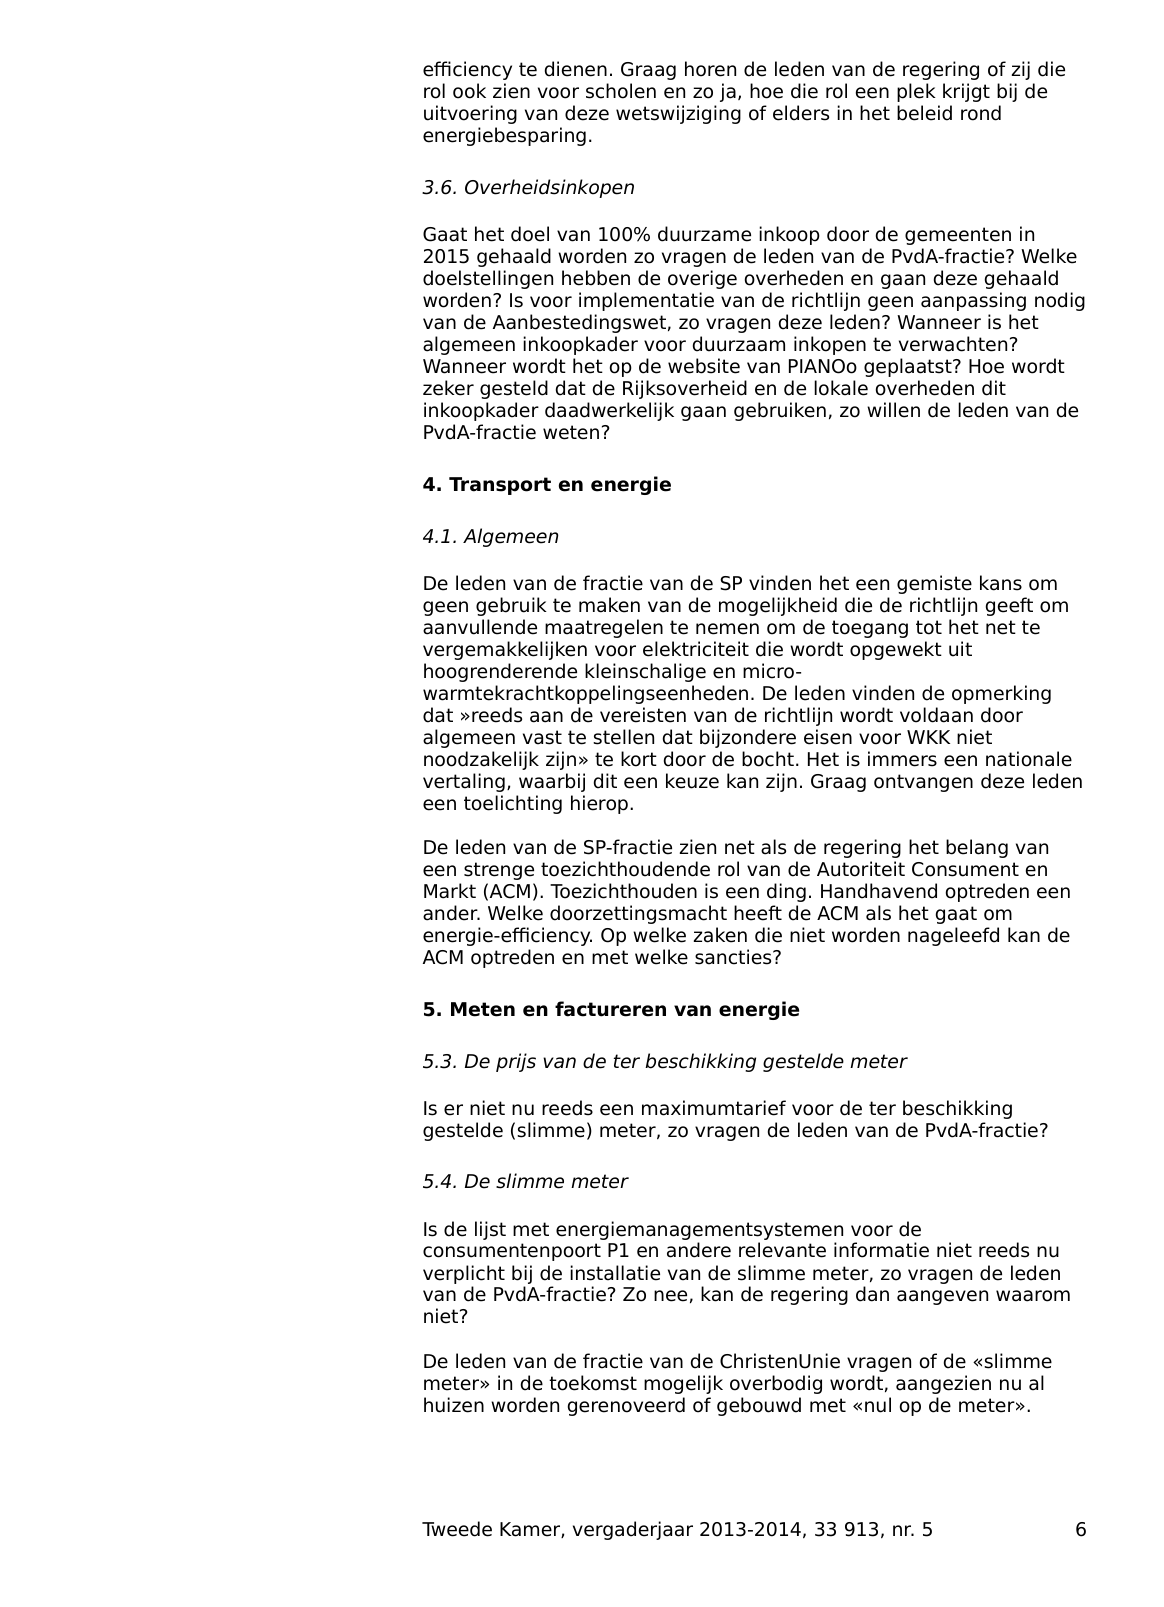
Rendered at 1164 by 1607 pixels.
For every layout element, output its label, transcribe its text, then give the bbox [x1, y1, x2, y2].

subtitle 3.6. Overheidsinkopen [422, 177, 1087, 199]
text De leden van de SP-fractie zien net als de regering het belang van een strenge toezichthoudende rol van de Autoriteit Consument en Markt (ACM). Toezichthouden is een ding. Handhavend optreden een ander. Welke doorzettingsmacht heeft de ACM als het gaat om energie-efficiency. Op welke zaken die niet worden nageleefd kan de ACM optreden en met welke sancties? [422, 837, 1087, 968]
text Is de lijst met energiemanagementsystemen voor de consumentenpoort P1 en andere relevante informatie niet reeds nu verplicht bij de installatie van de slimme meter, zo vragen de leden van de PvdA-fractie? Zo nee, kan de regering dan aangeven waarom niet? [422, 1218, 1087, 1328]
text Gaat het doel van 100% duurzame inkoop door de gemeenten in 2015 gehaald worden zo vragen de leden van de PvdA-fractie? Welke doelstellingen hebben de overige overheden en gaan deze gehaald worden? Is voor implementatie van de richtlijn geen aanpassing nodig van de Aanbestedingswet, zo vragen deze leden? Wanneer is het algemeen inkoopkader voor duurzaam inkopen te verwachten? Wanneer wordt het op de website van PIANOo geplaatst? Hoe wordt zeker gesteld dat de Rijksoverheid en de lokale overheden dit inkoopkader daadwerkelijk gaan gebruiken, zo willen de leden van de PvdA-fractie weten? [422, 224, 1087, 444]
subtitle 4. Transport en energie [422, 474, 1087, 496]
text De leden van de fractie van de SP vinden het een gemiste kans om geen gebruik te maken van de mogelijkheid die de richtlijn geeft om aanvullende maatregelen te nemen om de toegang tot het net te vergemakkelijken voor elektriciteit die wordt opgewekt uit hoogrenderende kleinschalige en micro-warmtekrachtkoppelingseenheden. De leden vinden de opmerking dat »reeds aan de vereisten van de richtlijn wordt voldaan door algemeen vast te stellen dat bijzondere eisen voor WKK niet noodzakelijk zijn» te kort door de bocht. Het is immers een nationale vertaling, waarbij dit een keuze kan zijn. Graag ontvangen deze leden een toelichting hierop. [422, 573, 1087, 814]
subtitle 5. Meten en factureren van energie [422, 998, 1087, 1021]
subtitle 5.3. De prijs van de ter beschikking gestelde meter [422, 1051, 1087, 1072]
text De leden van de fractie van de ChristenUnie vragen of de «slimme meter» in de toekomst mogelijk overbodig wordt, aangezien nu al huizen worden gerenoveerd of gebouwd met «nul op de meter». [422, 1351, 1087, 1416]
subtitle 4.1. Algemeen [422, 526, 1087, 548]
text Is er niet nu reeds een maximumtarief voor de ter beschikking gestelde (slimme) meter, zo vragen de leden van de PvdA-fractie? [422, 1097, 1087, 1141]
text efficiency te dienen. Graag horen de leden van de regering of zij die rol ook zien voor scholen en zo ja, hoe die rol een plek krijgt bij de uitvoering van deze wetswijziging of elders in het beleid rond energiebesparing. [422, 59, 1087, 147]
subtitle 5.4. De slimme meter [422, 1171, 1087, 1193]
